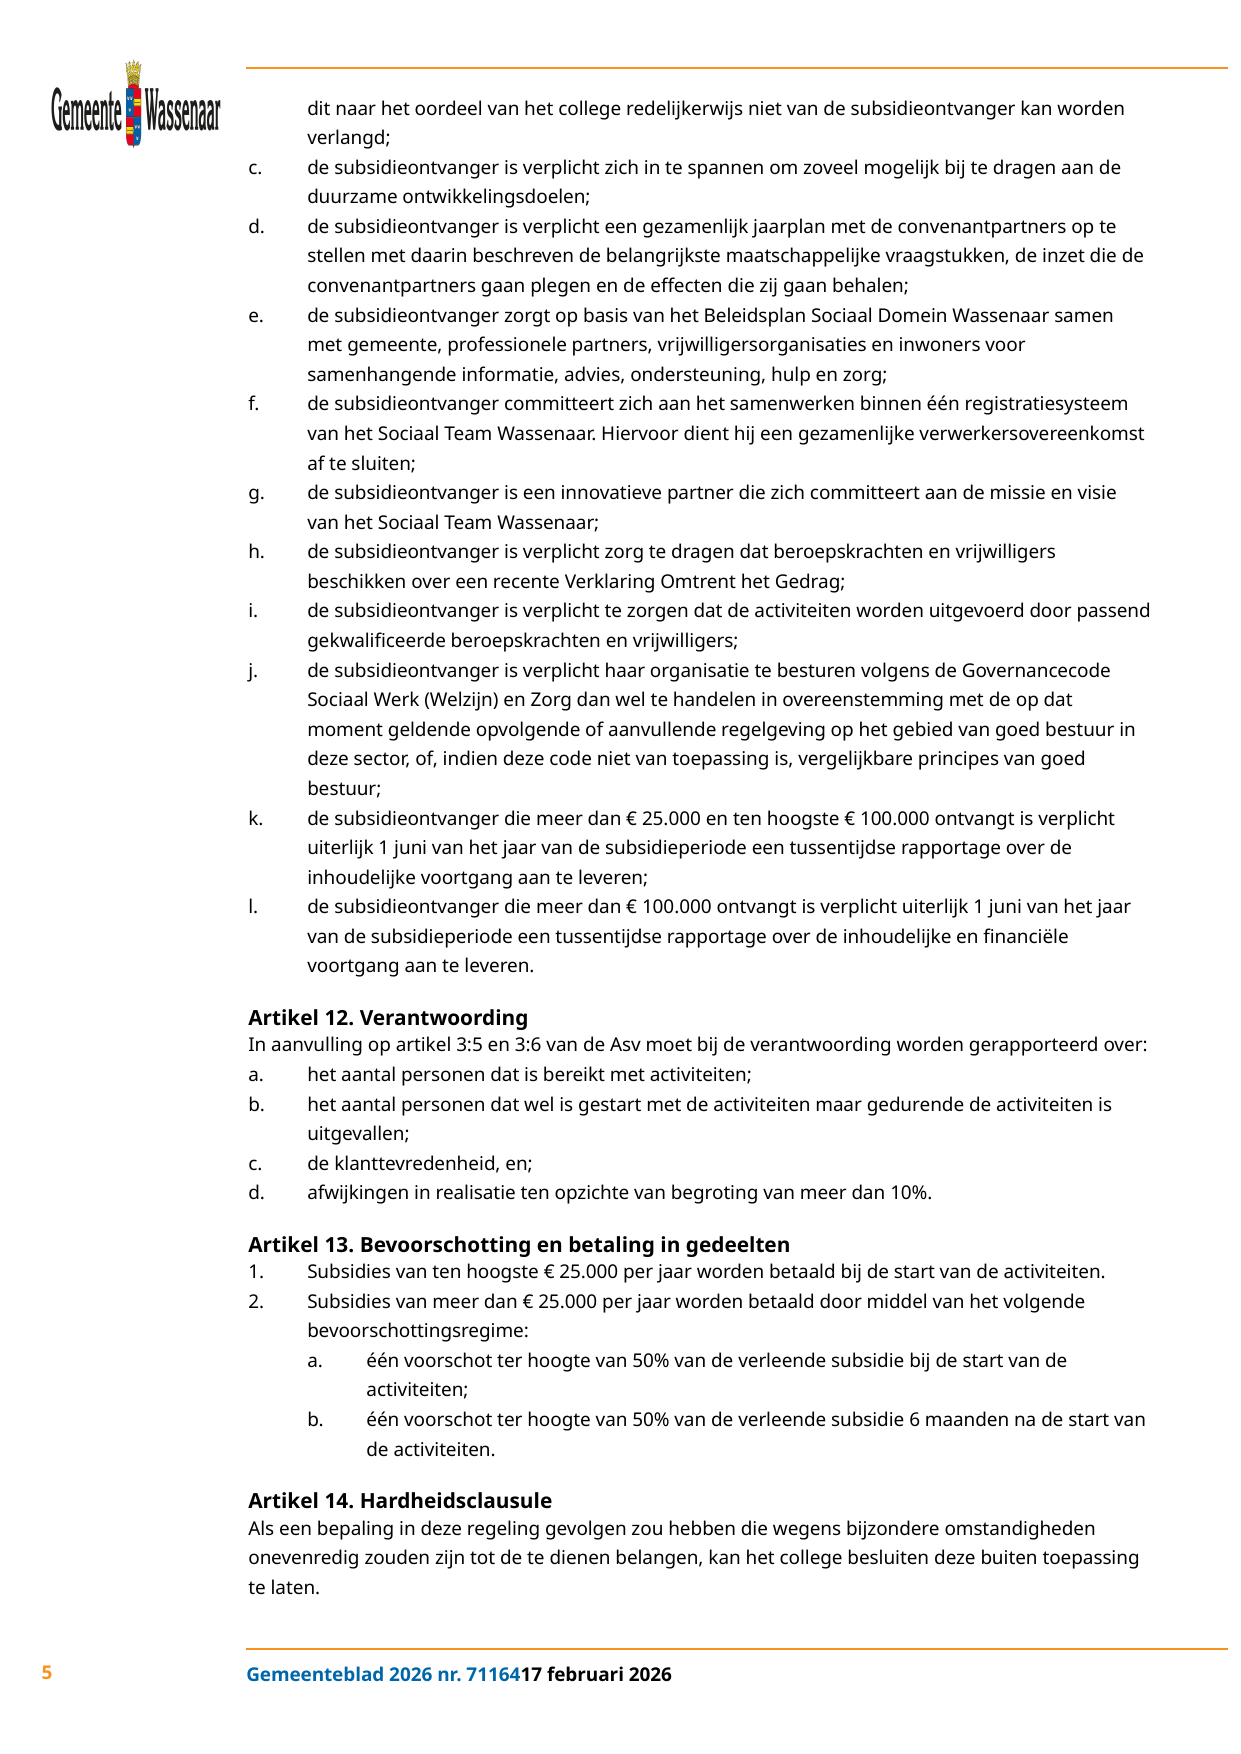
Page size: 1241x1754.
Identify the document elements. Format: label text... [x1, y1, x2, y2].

text Als een bepaling in deze regeling gevolgen zou hebben die wegens bijzondere omstandigheden onevenredig zouden zijn tot de te dienen belangen, kan het college besluiten deze buiten toepassing te laten. [248, 1515, 1152, 1599]
list de subsidieontvanger die meer dan € 100.000 ontvangt is verplicht uiterlijk 1 juni van het jaar van de subsidieperiode een tussentijdse rapportage over de inhoudelijke en financiële voortgang aan te leveren. [248, 893, 1152, 978]
list het aantal personen dat wel is gestart met de activiteiten maar gedurende de activiteiten is uitgevallen; [248, 1091, 1152, 1146]
text Artikel 14. Hardheidsclausule [248, 1486, 1152, 1515]
list de subsidieontvanger is verplicht te zorgen dat de activiteiten worden uitgevoerd door passend gekwalificeerde beroepskrachten en vrijwilligers; [248, 598, 1152, 653]
list het aantal personen dat is bereikt met activiteiten; [248, 1061, 1152, 1087]
list dit naar het oordeel van het college redelijkerwijs niet van de subsidieontvanger kan worden verlangd; [248, 95, 1152, 150]
text Artikel 13. Bevoorschotting en betaling in gedeelten [248, 1230, 1152, 1258]
list de subsidieontvanger committeert zich aan het samenwerken binnen één registratiesysteem van het Sociaal Team Wassenaar. Hiervoor dient hij een gezamenlijke verwerkersovereenkomst af te sluiten; [248, 391, 1152, 476]
text In aanvulling op artikel 3:5 en 3:6 van de Asv moet bij de verantwoording worden gerapporteerd over: [248, 1032, 1152, 1057]
picture [41, 47, 231, 172]
list de subsidieontvanger is verplicht haar organisatie te besturen volgens de Governancecode Sociaal Werk (Welzijn) en Zorg dan wel te handelen in overeenstemming met de op dat moment geldende opvolgende of aanvullende regelgeving op het gebied van goed bestuur in deze sector, of, indien deze code niet van toepassing is, vergelijkbare principes van goed bestuur; [248, 657, 1152, 801]
list één voorschot ter hoogte van 50% van de verleende subsidie 6 maanden na de start van de activiteiten. [307, 1406, 1152, 1462]
list één voorschot ter hoogte van 50% van de verleende subsidie bij de start van de activiteiten; [307, 1347, 1152, 1402]
list de subsidieontvanger is verplicht een gezamenlijk jaarplan met de convenantpartners op te stellen met daarin beschreven de belangrijkste maatschappelijke vraagstukken, de inzet die de convenantpartners gaan plegen en de effecten die zij gaan behalen; [248, 213, 1152, 298]
text Artikel 12. Verantwoording [248, 1003, 1152, 1032]
list Subsidies van ten hoogste € 25.000 per jaar worden betaald bij de start van de activiteiten. [248, 1258, 1152, 1284]
list de subsidieontvanger is verplicht zich in te spannen om zoveel mogelijk bij te dragen aan de duurzame ontwikkelingsdoelen; [248, 154, 1152, 209]
list de subsidieontvanger is een innovatieve partner die zich committeert aan de missie en visie van het Sociaal Team Wassenaar; [248, 479, 1152, 535]
list de subsidieontvanger zorgt op basis van het Beleidsplan Sociaal Domein Wassenaar samen met gemeente, professionele partners, vrijwilligersorganisaties en inwoners voor samenhangende informatie, advies, ondersteuning, hulp en zorg; [248, 302, 1152, 387]
list afwijkingen in realisatie ten opzichte van begroting van meer dan 10%. [248, 1179, 1152, 1205]
list de subsidieontvanger die meer dan € 25.000 en ten hoogste € 100.000 ontvangt is verplicht uiterlijk 1 juni van het jaar van de subsidieperiode een tussentijdse rapportage over de inhoudelijke voortgang aan te leveren; [248, 805, 1152, 890]
list Subsidies van meer dan € 25.000 per jaar worden betaald door middel van het volgende bevoorschottingsregime: [248, 1288, 1152, 1343]
list de subsidieontvanger is verplicht zorg te dragen dat beroepskrachten en vrijwilligers beschikken over een recente Verklaring Omtrent het Gedrag; [248, 538, 1152, 594]
list de klanttevredenheid, en; [248, 1150, 1152, 1176]
